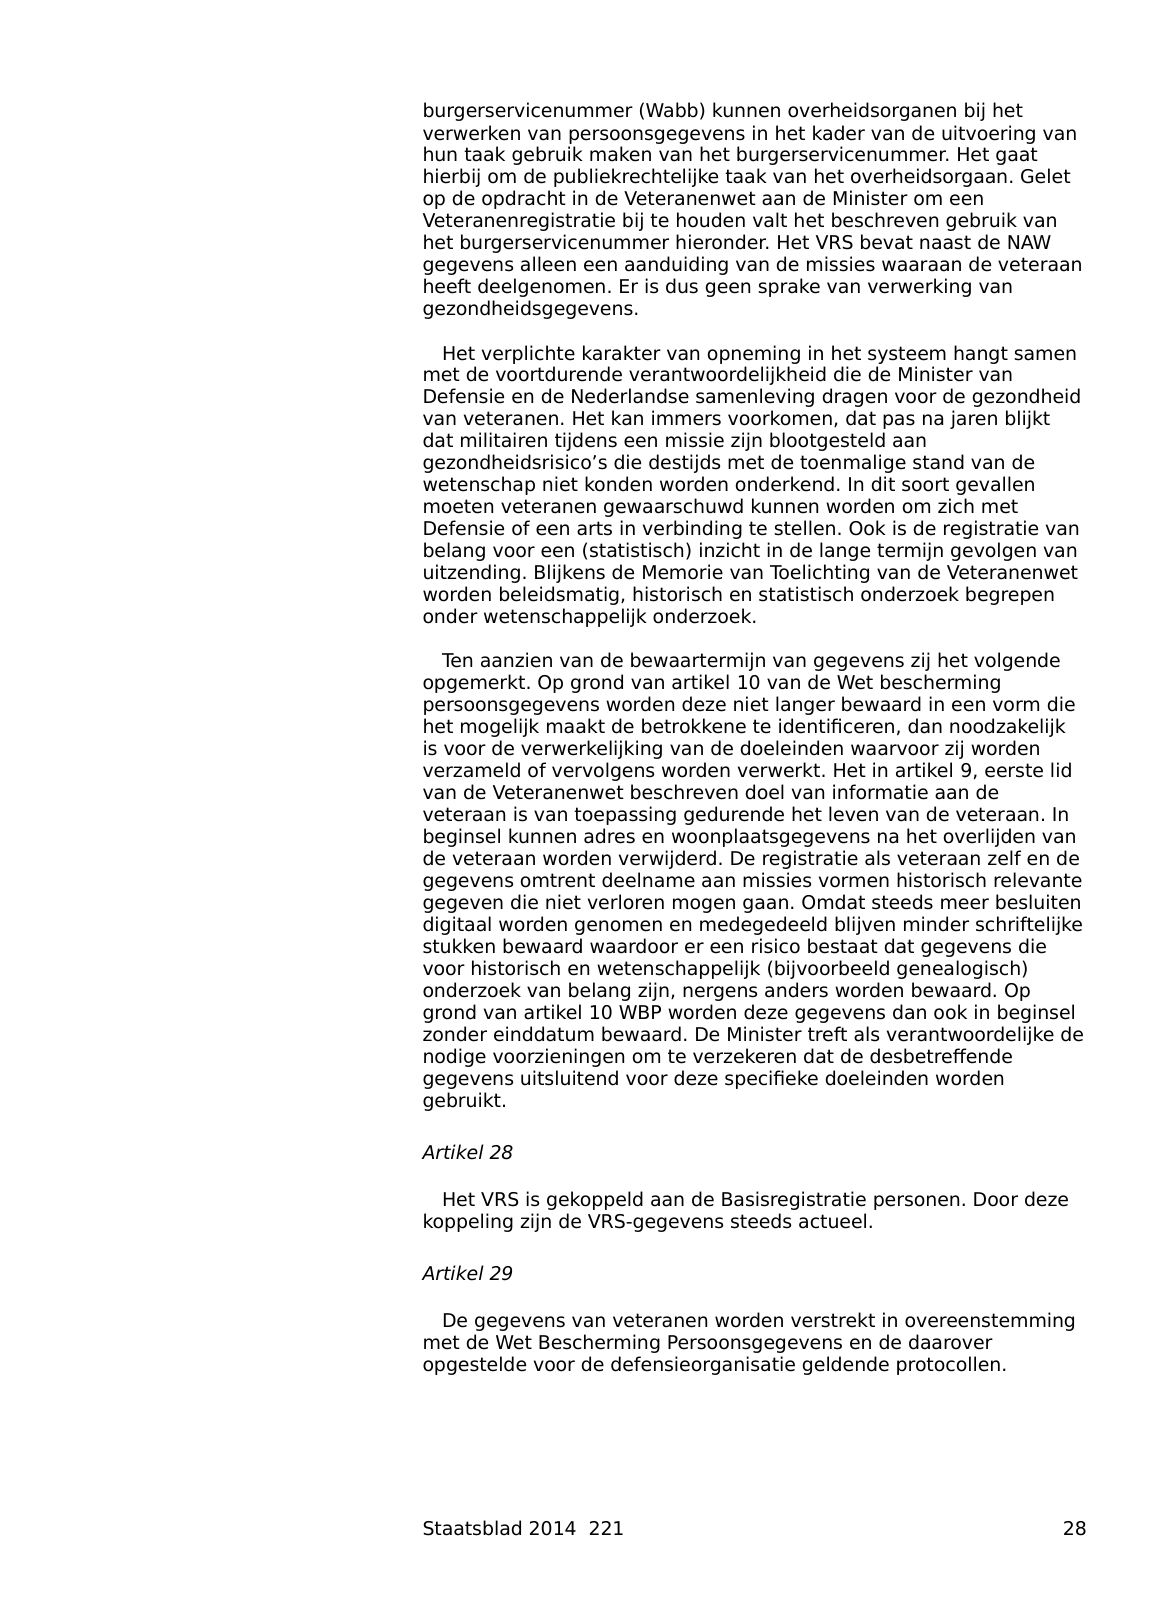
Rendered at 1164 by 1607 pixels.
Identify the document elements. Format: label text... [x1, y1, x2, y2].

text De gegevens van veteranen worden verstrekt in overeenstemming met de Wet Bescherming Persoonsgegevens en de daarover opgestelde voor de defensieorganisatie geldende protocollen. [422, 1310, 1087, 1376]
subtitle Artikel 28 [422, 1142, 1087, 1164]
subtitle Artikel 29 [422, 1263, 1087, 1285]
text Ten aanzien van de bewaartermijn van gegevens zij het volgende opgemerkt. Op grond van artikel 10 van de Wet bescherming persoonsgegevens worden deze niet langer bewaard in een vorm die het mogelijk maakt de betrokkene te identificeren, dan noodzakelijk is voor de verwerkelijking van de doeleinden waarvoor zij worden verzameld of vervolgens worden verwerkt. Het in artikel 9, eerste lid van de Veteranenwet beschreven doel van informatie aan de veteraan is van toepassing gedurende het leven van de veteraan. In beginsel kunnen adres en woonplaatsgegevens na het overlijden van de veteraan worden verwijderd. De registratie als veteraan zelf en de gegevens omtrent deelname aan missies vormen historisch relevante gegeven die niet verloren mogen gaan. Omdat steeds meer besluiten digitaal worden genomen en medegedeeld blijven minder schriftelijke stukken bewaard waardoor er een risico bestaat dat gegevens die voor historisch en wetenschappelijk (bijvoorbeeld genealogisch) onderzoek van belang zijn, nergens anders worden bewaard. Op grond van artikel 10 WBP worden deze gegevens dan ook in beginsel zonder einddatum bewaard. De Minister treft als verantwoordelijke de nodige voorzieningen om te verzekeren dat de desbetreffende gegevens uitsluitend voor deze specifieke doeleinden worden gebruikt. [422, 650, 1087, 1112]
text burgerservicenummer (Wabb) kunnen overheidsorganen bij het verwerken van persoonsgegevens in het kader van de uitvoering van hun taak gebruik maken van het burgerservicenummer. Het gaat hierbij om de publiekrechtelijke taak van het overheidsorgaan. Gelet op de opdracht in de Veteranenwet aan de Minister om een Veteranenregistratie bij te houden valt het beschreven gebruik van het burgerservicenummer hieronder. Het VRS bevat naast de NAW gegevens alleen een aanduiding van de missies waaraan de veteraan heeft deelgenomen. Er is dus geen sprake van verwerking van gezondheidsgegevens. [422, 100, 1087, 320]
text Het VRS is gekoppeld aan de Basisregistratie personen. Door deze koppeling zijn de VRS-gegevens steeds actueel. [422, 1189, 1087, 1233]
text Het verplichte karakter van opneming in het systeem hangt samen met de voortdurende verantwoordelijkheid die de Minister van Defensie en de Nederlandse samenleving dragen voor de gezondheid van veteranen. Het kan immers voorkomen, dat pas na jaren blijkt dat militairen tijdens een missie zijn blootgesteld aan gezondheidsrisico’s die destijds met de toenmalige stand van de wetenschap niet konden worden onderkend. In dit soort gevallen moeten veteranen gewaarschuwd kunnen worden om zich met Defensie of een arts in verbinding te stellen. Ook is de registratie van belang voor een (statistisch) inzicht in de lange termijn gevolgen van uitzending. Blijkens de Memorie van Toelichting van de Veteranenwet worden beleidsmatig, historisch en statistisch onderzoek begrepen onder wetenschappelijk onderzoek. [422, 342, 1087, 628]
